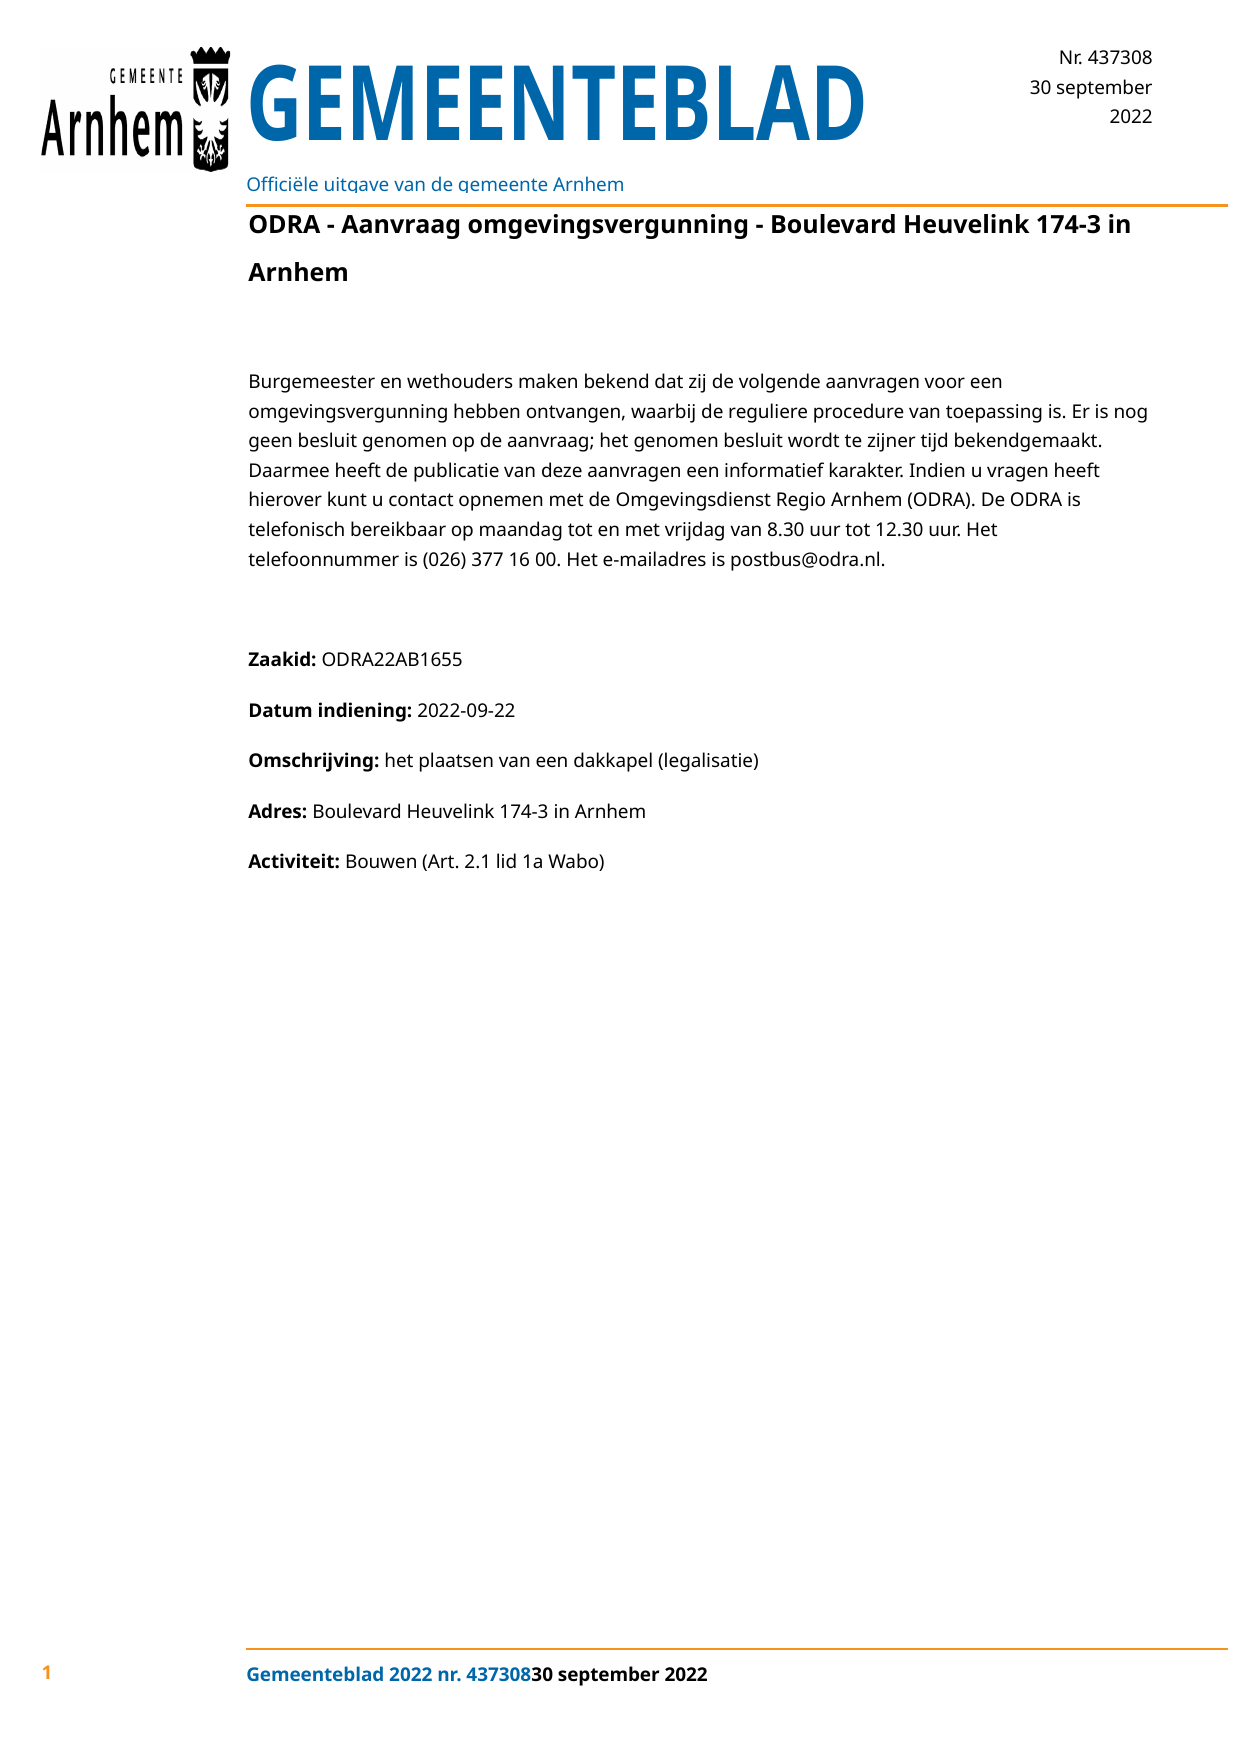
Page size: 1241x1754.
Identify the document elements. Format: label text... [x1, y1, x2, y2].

text Zaakid: ODRA22AB1655 [248, 647, 1152, 672]
text Datum indiening: 2022-09-22 [248, 697, 1152, 723]
text Omschrijving: het plaatsen van een dakkapel (legalisatie) [248, 747, 1152, 773]
text Activiteit: Bouwen (Art. 2.1 lid 1a Wabo) [248, 848, 1152, 874]
text Adres: Boulevard Heuvelink 174-3 in Arnhem [248, 798, 1152, 824]
text Burgemeester en wethouders maken bekend dat zij de volgende aanvragen voor een omgevingsvergunning hebben ontvangen, waarbij de reguliere procedure van toepassing is. Er is nog geen besluit genomen op de aanvraag; het genomen besluit wordt te zijner tijd bekendgemaakt. Daarmee heeft de publicatie van deze aanvragen een informatief karakter. Indien u vragen heeft hierover kunt u contact opnemen met de Omgevingsdienst Regio Arnhem (ODRA). De ODRA is telefonisch bereikbaar op maandag tot en met vrijdag van 8.30 uur tot 12.30 uur. Het telefoonnummer is (026) 377 16 00. Het e-mailadres is postbus@odra.nl. [248, 368, 1152, 572]
text ODRA - Aanvraag omgevingsvergunning - Boulevard Heuvelink 174-3 in Arnhem [248, 207, 1152, 288]
picture [41, 47, 231, 172]
